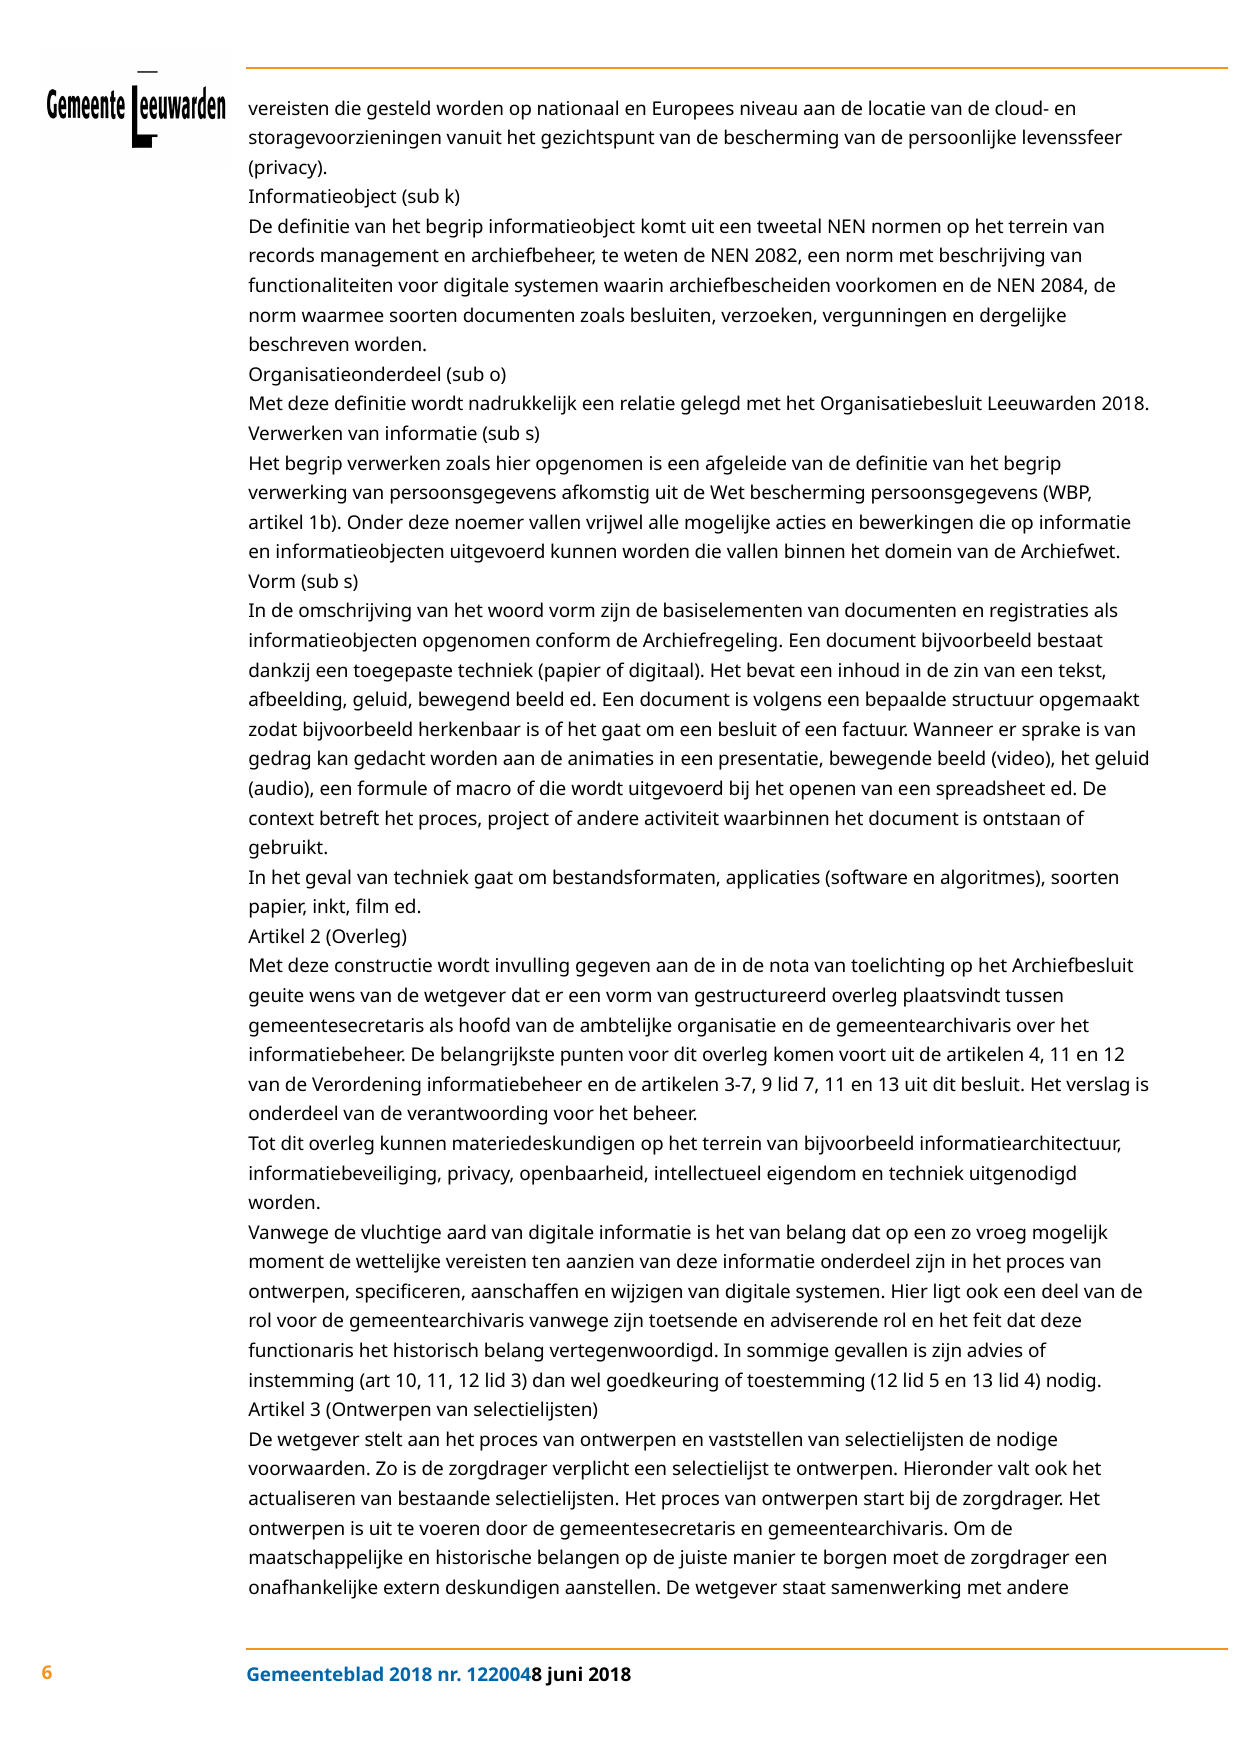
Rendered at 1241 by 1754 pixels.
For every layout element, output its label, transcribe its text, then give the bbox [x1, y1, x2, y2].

text De wetgever stelt aan het proces van ontwerpen en vaststellen van selectielijsten de nodige voorwaarden. Zo is de zorgdrager verplicht een selectielijst te ontwerpen. Hieronder valt ook het actualiseren van bestaande selectielijsten. Het proces van ontwerpen start bij de zorgdrager. Het ontwerpen is uit te voeren door de gemeentesecretaris en gemeentearchivaris. Om de maatschappelijke en historische belangen op de juiste manier te borgen moet de zorgdrager een onafhankelijke extern deskundigen aanstellen. De wetgever staat samenwerking met andere [248, 1426, 1152, 1600]
text Vorm (sub s) [248, 568, 1152, 594]
text vereisten die gesteld worden op nationaal en Europees niveau aan de locatie van de cloud- en storagevoorzieningen vanuit het gezichtspunt van de bescherming van de persoonlijke levenssfeer (privacy). [248, 95, 1152, 180]
text Artikel 3 (Ontwerpen van selectielijsten) [248, 1396, 1152, 1422]
text In het geval van techniek gaat om bestandsformaten, applicaties (software en algoritmes), soorten papier, inkt, film ed. [248, 864, 1152, 919]
text Organisatieonderdeel (sub o) [248, 361, 1152, 387]
text Tot dit overleg kunnen materiedeskundigen op het terrein van bijvoorbeeld informatiearchitectuur, informatiebeveiliging, privacy, openbaarheid, intellectueel eigendom en techniek uitgenodigd worden. [248, 1130, 1152, 1215]
text Met deze constructie wordt invulling gegeven aan de in de nota van toelichting op het Archiefbesluit geuite wens van de wetgever dat er een vorm van gestructureerd overleg plaatsvindt tussen gemeentesecretaris als hoofd van de ambtelijke organisatie en de gemeentearchivaris over het informatiebeheer. De belangrijkste punten voor dit overleg komen voort uit de artikelen 4, 11 en 12 van de Verordening informatiebeheer en de artikelen 3-7, 9 lid 7, 11 en 13 uit dit besluit. Het verslag is onderdeel van de verantwoording voor het beheer. [248, 953, 1152, 1126]
text Informatieobject (sub k) [248, 183, 1152, 209]
text Vanwege de vluchtige aard van digitale informatie is het van belang dat op een zo vroeg mogelijk moment de wettelijke vereisten ten aanzien van deze informatie onderdeel zijn in het proces van ontwerpen, specificeren, aanschaffen en wijzigen van digitale systemen. Hier ligt ook een deel van de rol voor de gemeentearchivaris vanwege zijn toetsende en adviserende rol en het feit dat deze functionaris het historisch belang vertegenwoordigd. In sommige gevallen is zijn advies of instemming (art 10, 11, 12 lid 3) dan wel goedkeuring of toestemming (12 lid 5 en 13 lid 4) nodig. [248, 1219, 1152, 1393]
text Het begrip verwerken zoals hier opgenomen is een afgeleide van de definitie van het begrip verwerking van persoonsgegevens afkomstig uit de Wet bescherming persoonsgegevens (WBP, artikel 1b). Onder deze noemer vallen vrijwel alle mogelijke acties en bewerkingen die op informatie en informatieobjecten uitgevoerd kunnen worden die vallen binnen het domein van de Archiefwet. [248, 450, 1152, 564]
text Met deze definitie wordt nadrukkelijk een relatie gelegd met het Organisatiebesluit Leeuwarden 2018. [248, 391, 1152, 416]
text Artikel 2 (Overleg) [248, 923, 1152, 949]
text De definitie van het begrip informatieobject komt uit een tweetal NEN normen op het terrein van records management en archiefbeheer, te weten de NEN 2082, een norm met beschrijving van functionaliteiten voor digitale systemen waarin archiefbescheiden voorkomen en de NEN 2084, de norm waarmee soorten documenten zoals besluiten, verzoeken, vergunningen en dergelijke beschreven worden. [248, 213, 1152, 357]
text In de omschrijving van het woord vorm zijn de basiselementen van documenten en registraties als informatieobjecten opgenomen conform de Archiefregeling. Een document bijvoorbeeld bestaat dankzij een toegepaste techniek (papier of digitaal). Het bevat een inhoud in de zin van een tekst, afbeelding, geluid, bewegend beeld ed. Een document is volgens een bepaalde structuur opgemaakt zodat bijvoorbeeld herkenbaar is of het gaat om een besluit of een factuur. Wanneer er sprake is van gedrag kan gedacht worden aan de animaties in een presentatie, bewegende beeld (video), het geluid (audio), een formule of macro of die wordt uitgevoerd bij het openen van een spreadsheet ed. De context betreft het proces, project of andere activiteit waarbinnen het document is ontstaan of gebruikt. [248, 598, 1152, 860]
picture [41, 47, 231, 172]
text Verwerken van informatie (sub s) [248, 420, 1152, 446]
